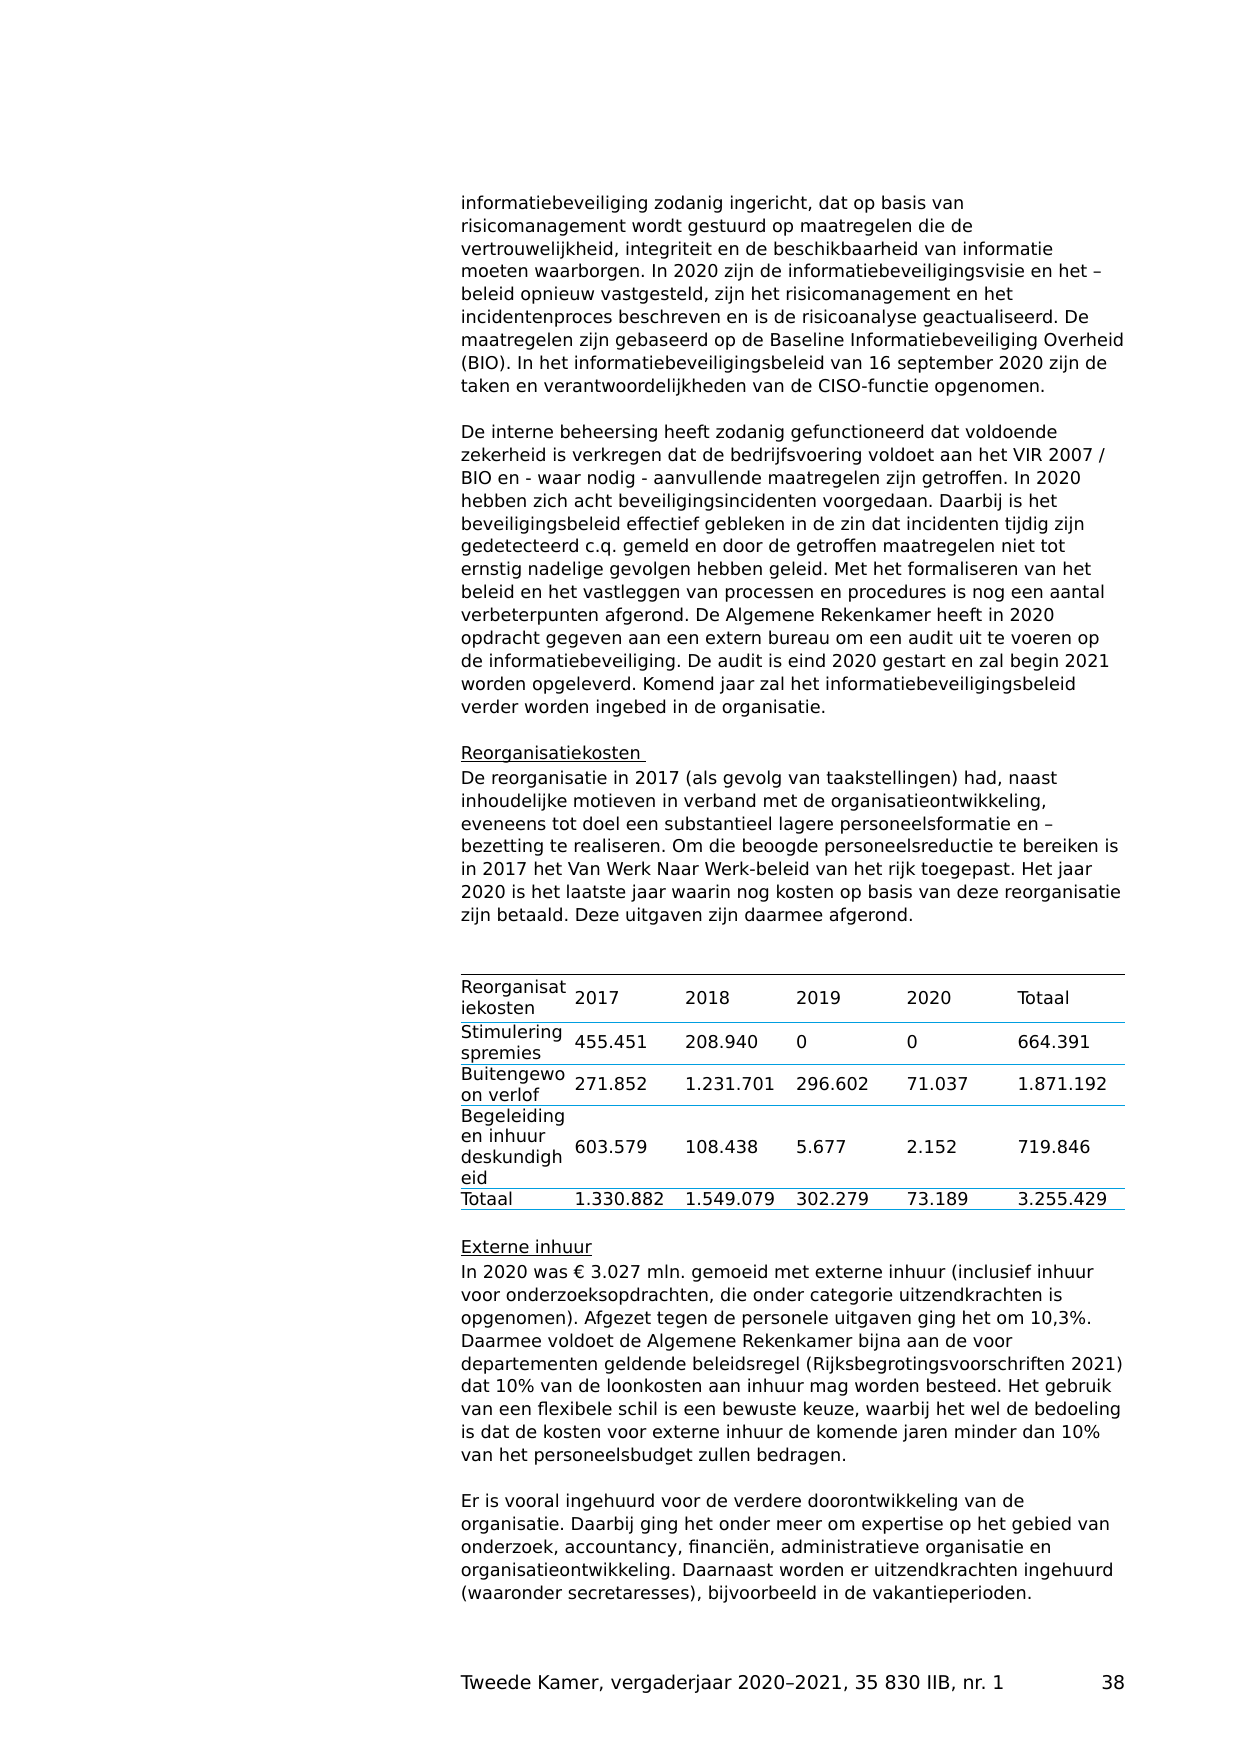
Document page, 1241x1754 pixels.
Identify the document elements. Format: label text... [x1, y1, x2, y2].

text De interne beheersing heeft zodanig gefunctioneerd dat voldoende zekerheid is verkregen dat de bedrijfsvoering voldoet aan het VIR 2007 / BIO en - waar nodig - aanvullende maatregelen zijn getroffen. In 2020 hebben zich acht beveiligingsincidenten voorgedaan. Daarbij is het beveiligingsbeleid effectief gebleken in de zin dat incidenten tijdig zijn gedetecteerd c.q. gemeld en door de getroffen maatregelen niet tot ernstig nadelige gevolgen hebben geleid. Met het formaliseren van het beleid en het vastleggen van processen en procedures is nog een aantal verbeterpunten afgerond. De Algemene Rekenkamer heeft in 2020 opdracht gegeven aan een extern bureau om een audit uit te voeren op de informatiebeveiliging. De audit is eind 2020 gestart en zal begin 2021 worden opgeleverd. Komend jaar zal het informatiebeveiligingsbeleid verder worden ingebed in de organisatie. [461, 420, 1125, 718]
table_cell 296.602 [793, 1065, 903, 1105]
table_cell 1.549.079 [682, 1189, 793, 1209]
table_cell Begeleiding en inhuur deskundigheid [461, 1106, 571, 1188]
table_cell 664.391 [1014, 1023, 1125, 1063]
table_cell 2.152 [904, 1106, 1014, 1188]
table_cell Stimuleringspremies [461, 1023, 571, 1063]
table_cell 0 [793, 1023, 903, 1063]
table_cell Reorganisatiekosten [461, 975, 571, 1022]
table_cell 455.451 [571, 1023, 682, 1063]
table_cell 271.852 [571, 1065, 682, 1105]
table_header Tabel 25 Kosten reorganisatie in euro's [461, 949, 1125, 974]
text Er is vooral ingehuurd voor de verdere doorontwikkeling van de organisatie. Daarbij ging het onder meer om expertise op het gebied van onderzoek, accountancy, financiën, administratieve organisatie en organisatieontwikkeling. Daarnaast worden er uitzendkrachten ingehuurd (waaronder secretaresses), bijvoorbeeld in de vakantieperioden. [461, 1489, 1125, 1604]
table_cell 208.940 [682, 1023, 793, 1063]
text De reorganisatie in 2017 (als gevolg van taakstellingen) had, naast inhoudelijke motieven in verband met de organisatieontwikkeling, eveneens tot doel een substantieel lagere personeelsformatie en –bezetting te realiseren. Om die beoogde personeelsreductie te bereiken is in 2017 het Van Werk Naar Werk-beleid van het rijk toegepast. Het jaar 2020 is het laatste jaar waarin nog kosten op basis van deze reorganisatie zijn betaald. Deze uitgaven zijn daarmee afgerond. [461, 766, 1125, 926]
table_cell 2018 [682, 975, 793, 1022]
table_cell Buitengewoon verlof [461, 1065, 571, 1105]
text Reorganisatiekosten [461, 741, 1125, 764]
table_cell 2017 [571, 975, 682, 1022]
table_cell 1.231.701 [682, 1065, 793, 1105]
table_cell 0 [904, 1023, 1014, 1063]
table_cell 3.255.429 [1014, 1189, 1125, 1209]
table_cell Totaal [461, 1189, 571, 1209]
text Externe inhuur [461, 1235, 1125, 1258]
table_cell 603.579 [571, 1106, 682, 1188]
text informatiebeveiliging zodanig ingericht, dat op basis van risicomanagement wordt gestuurd op maatregelen die de vertrouwelijkheid, integriteit en de beschikbaarheid van informatie moeten waarborgen. In 2020 zijn de informatiebeveiligingsvisie en het –beleid opnieuw vastgesteld, zijn het risicomanagement en het incidentenproces beschreven en is de risicoanalyse geactualiseerd. De maatregelen zijn gebaseerd op de Baseline Informatiebeveiliging Overheid (BIO). In het informatiebeveiligingsbeleid van 16 september 2020 zijn de taken en verantwoordelijkheden van de CISO-functie opgenomen. [461, 191, 1125, 397]
table_cell 73.189 [904, 1189, 1014, 1209]
table_cell 1.330.882 [571, 1189, 682, 1209]
table_cell 2019 [793, 975, 903, 1022]
table_cell 302.279 [793, 1189, 903, 1209]
table_cell 108.438 [682, 1106, 793, 1188]
table_cell 2020 [904, 975, 1014, 1022]
table_cell 719.846 [1014, 1106, 1125, 1188]
table_cell 71.037 [904, 1065, 1014, 1105]
table_cell Totaal [1014, 975, 1125, 1022]
table_cell 1.871.192 [1014, 1065, 1125, 1105]
table_cell 5.677 [793, 1106, 903, 1188]
text In 2020 was € 3.027 mln. gemoeid met externe inhuur (inclusief inhuur voor onderzoeksopdrachten, die onder categorie uitzendkrachten is opgenomen). Afgezet tegen de personele uitgaven ging het om 10,3%. Daarmee voldoet de Algemene Rekenkamer bijna aan de voor departementen geldende beleidsregel (Rijksbegrotingsvoorschriften 2021) dat 10% van de loonkosten aan inhuur mag worden besteed. Het gebruik van een flexibele schil is een bewuste keuze, waarbij het wel de bedoeling is dat de kosten voor externe inhuur de komende jaren minder dan 10% van het personeelsbudget zullen bedragen. [461, 1260, 1125, 1466]
